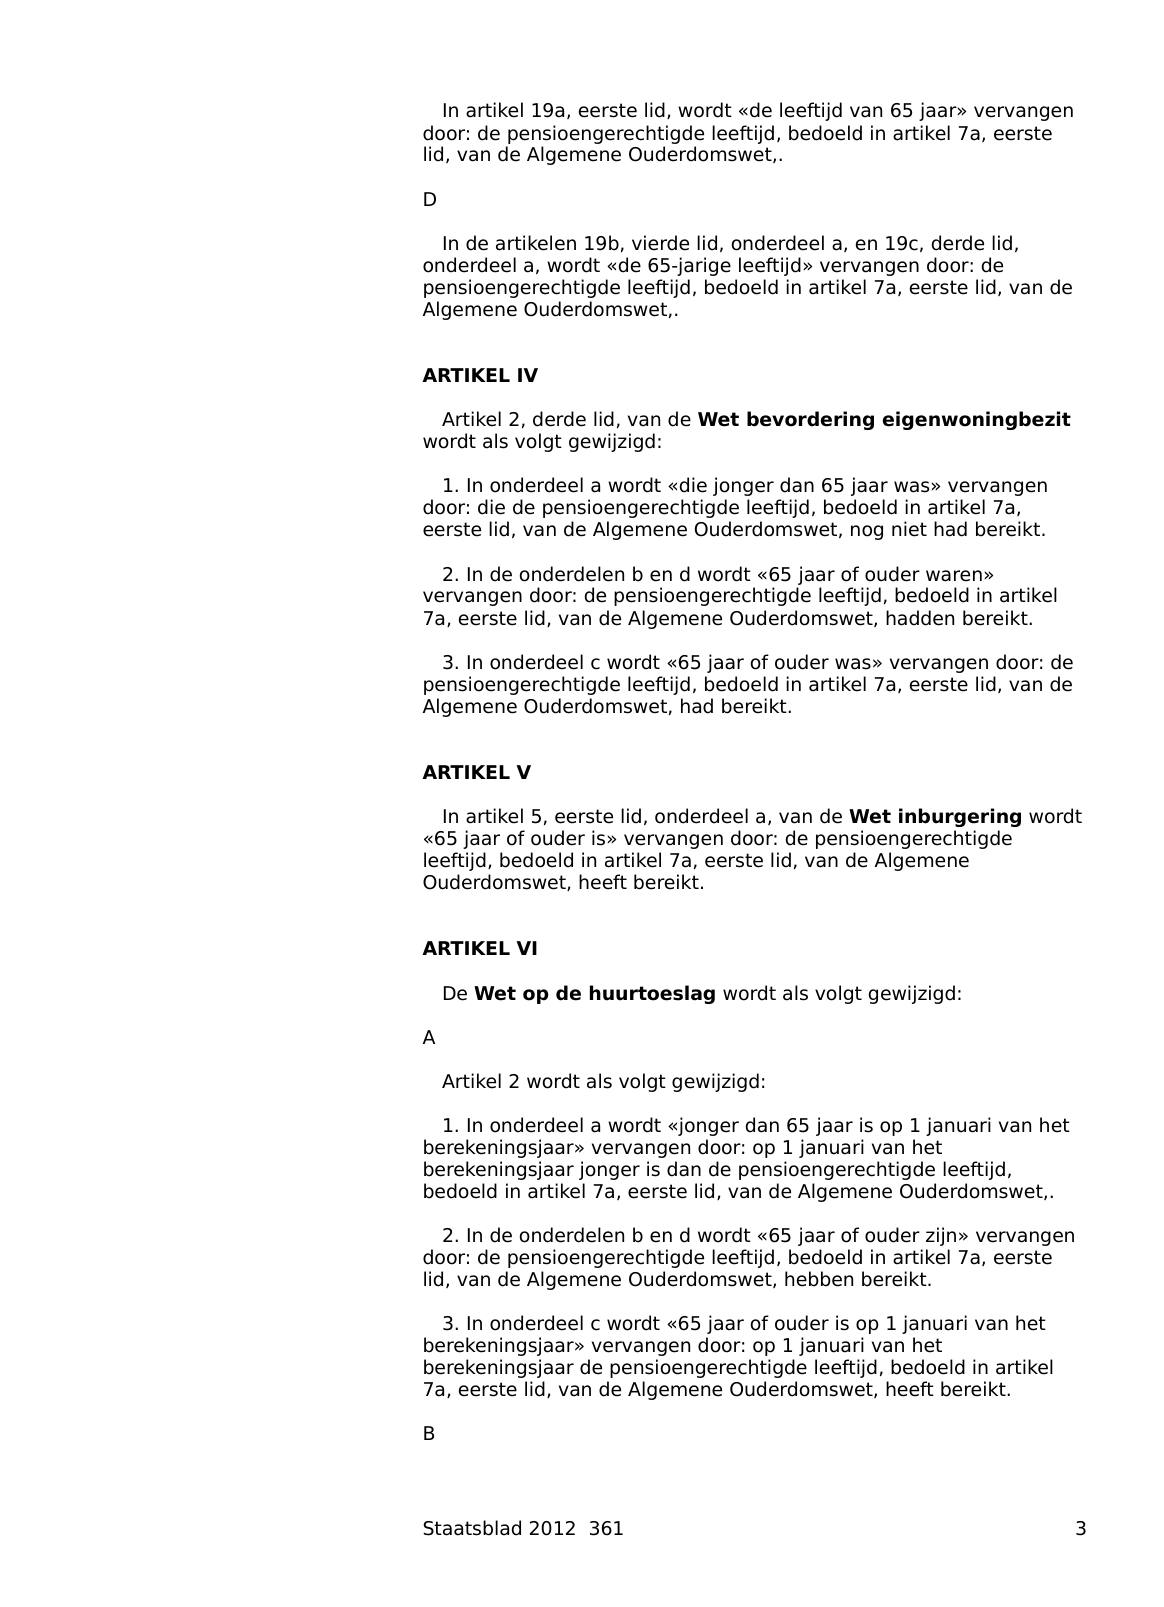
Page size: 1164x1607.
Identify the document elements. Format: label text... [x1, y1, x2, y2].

text Artikel 2, derde lid, van de Wet bevordering eigenwoningbezit wordt als volgt gewijzigd: [422, 409, 1087, 453]
text In de artikelen 19b, vierde lid, onderdeel a, en 19c, derde lid, onderdeel a, wordt «de 65-jarige leeftijd» vervangen door: de pensioengerechtigde leeftijd, bedoeld in artikel 7a, eerste lid, van de Algemene Ouderdomswet,. [422, 233, 1087, 321]
text Artikel 2 wordt als volgt gewijzigd: [422, 1071, 1087, 1093]
text De Wet op de huurtoeslag wordt als volgt gewijzigd: [422, 982, 1087, 1004]
text 2. In de onderdelen b en d wordt «65 jaar of ouder waren» vervangen door: de pensioengerechtigde leeftijd, bedoeld in artikel 7a, eerste lid, van de Algemene Ouderdomswet, hadden bereikt. [422, 563, 1087, 629]
text 2. In de onderdelen b en d wordt «65 jaar of ouder zijn» vervangen door: de pensioengerechtigde leeftijd, bedoeld in artikel 7a, eerste lid, van de Algemene Ouderdomswet, hebben bereikt. [422, 1225, 1087, 1291]
text B [422, 1423, 1087, 1445]
text A [422, 1027, 1087, 1049]
text 1. In onderdeel a wordt «jonger dan 65 jaar is op 1 januari van het berekeningsjaar» vervangen door: op 1 januari van het berekeningsjaar jonger is dan de pensioengerechtigde leeftijd, bedoeld in artikel 7a, eerste lid, van de Algemene Ouderdomswet,. [422, 1115, 1087, 1203]
subtitle ARTIKEL V [422, 762, 1087, 784]
text D [422, 188, 1087, 211]
text 3. In onderdeel c wordt «65 jaar of ouder was» vervangen door: de pensioengerechtigde leeftijd, bedoeld in artikel 7a, eerste lid, van de Algemene Ouderdomswet, had bereikt. [422, 652, 1087, 717]
text 3. In onderdeel c wordt «65 jaar of ouder is op 1 januari van het berekeningsjaar» vervangen door: op 1 januari van het berekeningsjaar de pensioengerechtigde leeftijd, bedoeld in artikel 7a, eerste lid, van de Algemene Ouderdomswet, heeft bereikt. [422, 1313, 1087, 1401]
text 1. In onderdeel a wordt «die jonger dan 65 jaar was» vervangen door: die de pensioengerechtigde leeftijd, bedoeld in artikel 7a, eerste lid, van de Algemene Ouderdomswet, nog niet had bereikt. [422, 475, 1087, 541]
text In artikel 19a, eerste lid, wordt «de leeftijd van 65 jaar» vervangen door: de pensioengerechtigde leeftijd, bedoeld in artikel 7a, eerste lid, van de Algemene Ouderdomswet,. [422, 100, 1087, 166]
subtitle ARTIKEL IV [422, 365, 1087, 387]
subtitle ARTIKEL VI [422, 938, 1087, 960]
text In artikel 5, eerste lid, onderdeel a, van de Wet inburgering wordt «65 jaar of ouder is» vervangen door: de pensioengerechtigde leeftijd, bedoeld in artikel 7a, eerste lid, van de Algemene Ouderdomswet, heeft bereikt. [422, 806, 1087, 894]
